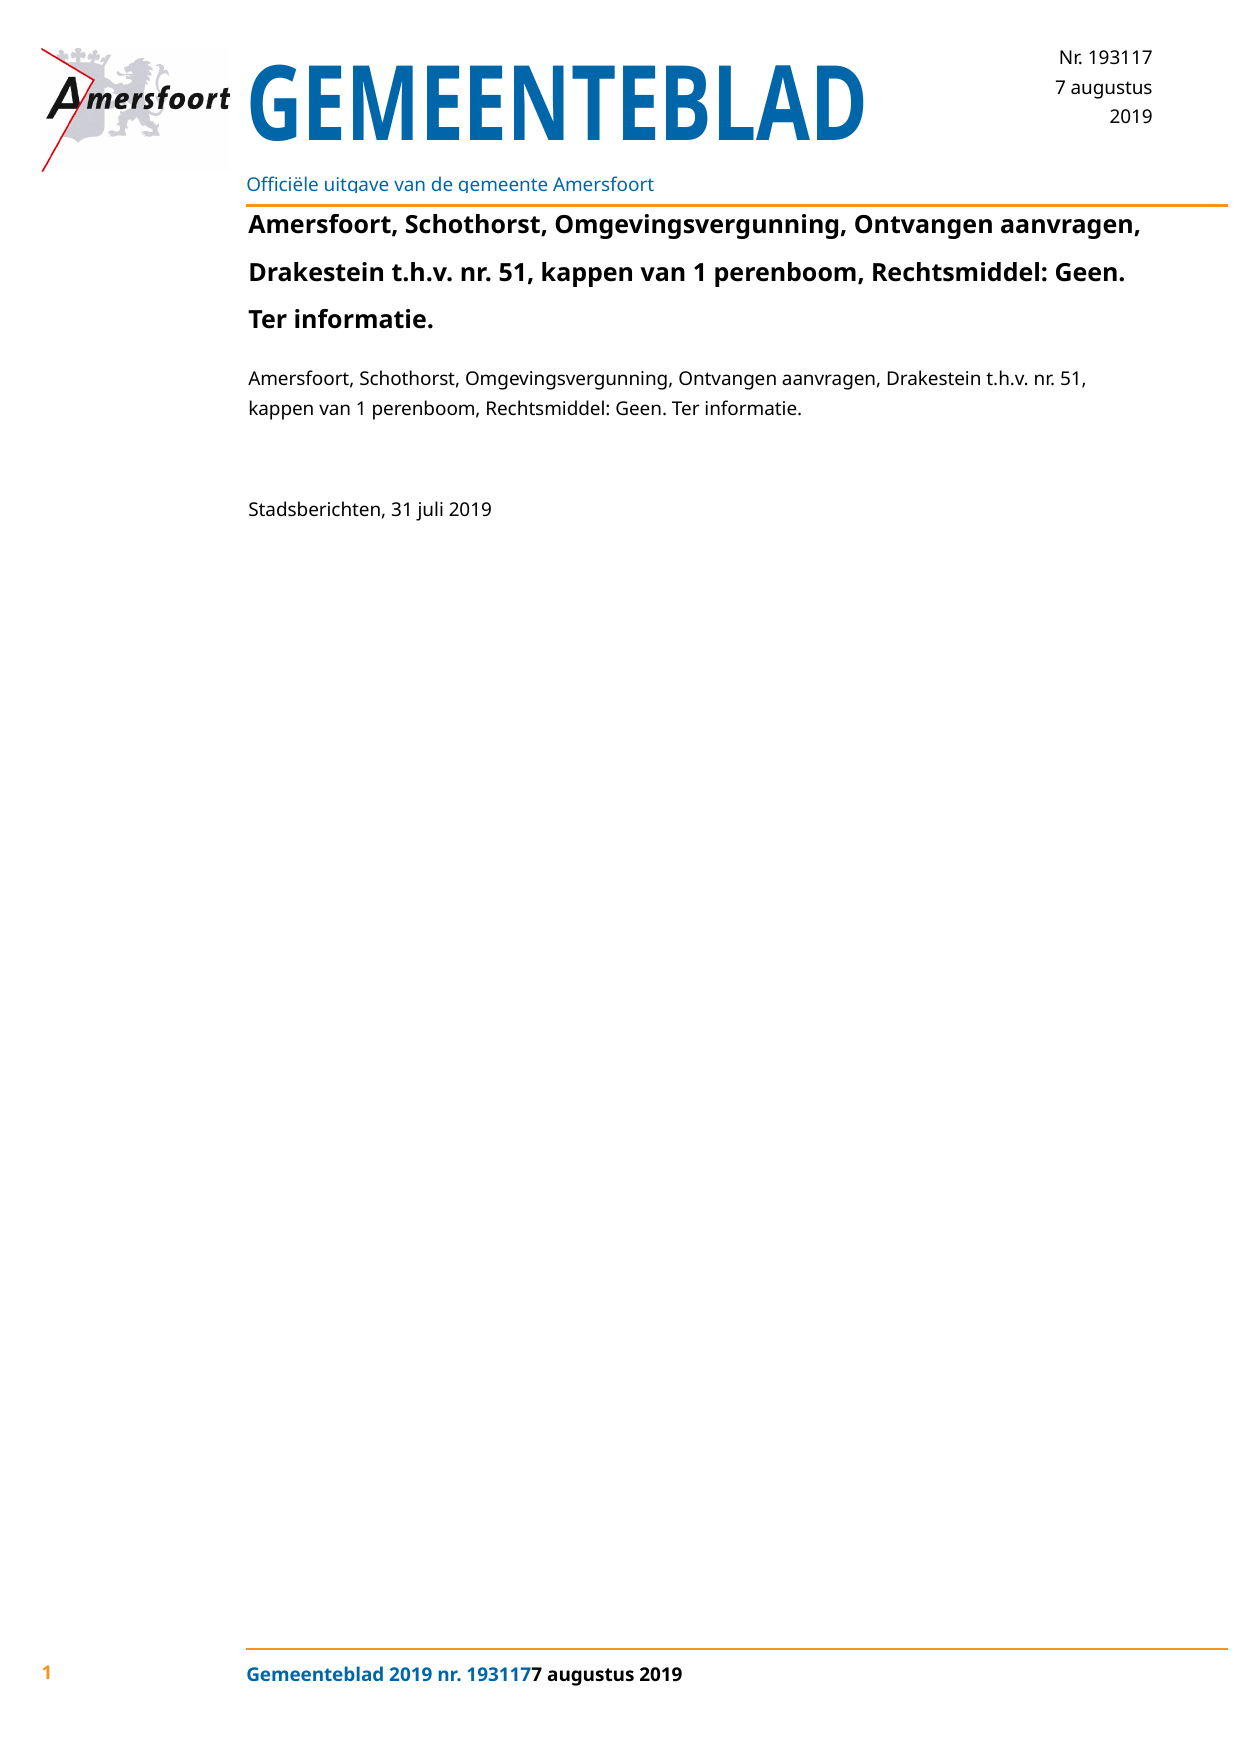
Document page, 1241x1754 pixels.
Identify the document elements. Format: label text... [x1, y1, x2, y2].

picture [41, 47, 231, 172]
text Amersfoort, Schothorst, Omgevingsvergunning, Ontvangen aanvragen, Drakestein t.h.v. nr. 51, kappen van 1 perenboom, Rechtsmiddel: Geen. Ter informatie. [248, 366, 1152, 421]
text Stadsberichten, 31 juli 2019 [248, 496, 1152, 522]
text Amersfoort, Schothorst, Omgevingsvergunning, Ontvangen aanvragen, Drakestein t.h.v. nr. 51, kappen van 1 perenboom, Rechtsmiddel: Geen. Ter informatie. [248, 207, 1152, 336]
